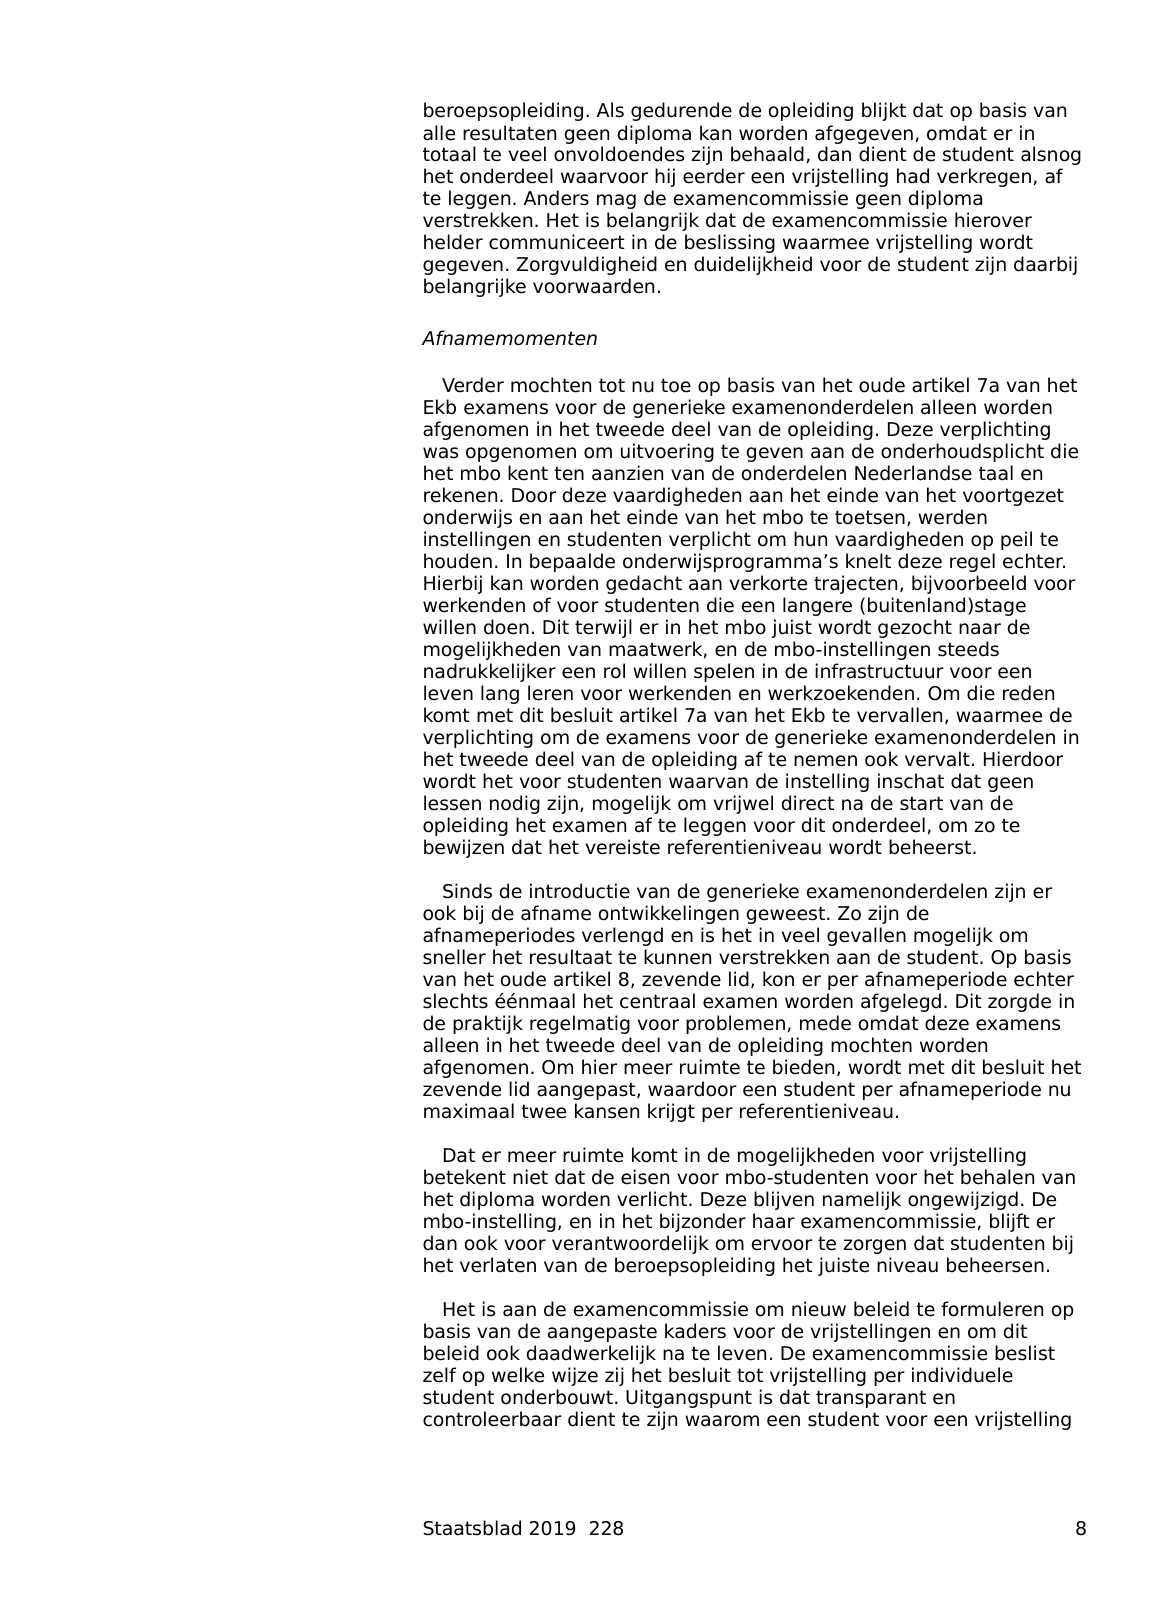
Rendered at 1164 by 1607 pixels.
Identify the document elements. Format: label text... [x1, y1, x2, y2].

subtitle Afnamemomenten [422, 328, 1087, 350]
text Verder mochten tot nu toe op basis van het oude artikel 7a van het Ekb examens voor de generieke examenonderdelen alleen worden afgenomen in het tweede deel van de opleiding. Deze verplichting was opgenomen om uitvoering te geven aan de onderhoudsplicht die het mbo kent ten aanzien van de onderdelen Nederlandse taal en rekenen. Door deze vaardigheden aan het einde van het voortgezet onderwijs en aan het einde van het mbo te toetsen, werden instellingen en studenten verplicht om hun vaardigheden op peil te houden. In bepaalde onderwijsprogramma’s knelt deze regel echter. Hierbij kan worden gedacht aan verkorte trajecten, bijvoorbeeld voor werkenden of voor studenten die een langere (buitenland)stage willen doen. Dit terwijl er in het mbo juist wordt gezocht naar de mogelijkheden van maatwerk, en de mbo-instellingen steeds nadrukkelijker een rol willen spelen in de infrastructuur voor een leven lang leren voor werkenden en werkzoekenden. Om die reden komt met dit besluit artikel 7a van het Ekb te vervallen, waarmee de verplichting om de examens voor de generieke examenonderdelen in het tweede deel van de opleiding af te nemen ook vervalt. Hierdoor wordt het voor studenten waarvan de instelling inschat dat geen lessen nodig zijn, mogelijk om vrijwel direct na de start van de opleiding het examen af te leggen voor dit onderdeel, om zo te bewijzen dat het vereiste referentieniveau wordt beheerst. [422, 375, 1087, 859]
text Sinds de introductie van de generieke examenonderdelen zijn er ook bij de afname ontwikkelingen geweest. Zo zijn de afnameperiodes verlengd en is het in veel gevallen mogelijk om sneller het resultaat te kunnen verstrekken aan de student. Op basis van het oude artikel 8, zevende lid, kon er per afnameperiode echter slechts éénmaal het centraal examen worden afgelegd. Dit zorgde in de praktijk regelmatig voor problemen, mede omdat deze examens alleen in het tweede deel van de opleiding mochten worden afgenomen. Om hier meer ruimte te bieden, wordt met dit besluit het zevende lid aangepast, waardoor een student per afnameperiode nu maximaal twee kansen krijgt per referentieniveau. [422, 881, 1087, 1123]
text Het is aan de examencommissie om nieuw beleid te formuleren op basis van de aangepaste kaders voor de vrijstellingen en om dit beleid ook daadwerkelijk na te leven. De examencommissie beslist zelf op welke wijze zij het besluit tot vrijstelling per individuele student onderbouwt. Uitgangspunt is dat transparant en controleerbaar dient te zijn waarom een student voor een vrijstelling [422, 1299, 1087, 1431]
text beroepsopleiding. Als gedurende de opleiding blijkt dat op basis van alle resultaten geen diploma kan worden afgegeven, omdat er in totaal te veel onvoldoendes zijn behaald, dan dient de student alsnog het onderdeel waarvoor hij eerder een vrijstelling had verkregen, af te leggen. Anders mag de examencommissie geen diploma verstrekken. Het is belangrijk dat de examencommissie hierover helder communiceert in de beslissing waarmee vrijstelling wordt gegeven. Zorgvuldigheid en duidelijkheid voor de student zijn daarbij belangrijke voorwaarden. [422, 100, 1087, 298]
text Dat er meer ruimte komt in de mogelijkheden voor vrijstelling betekent niet dat de eisen voor mbo-studenten voor het behalen van het diploma worden verlicht. Deze blijven namelijk ongewijzigd. De mbo-instelling, en in het bijzonder haar examencommissie, blijft er dan ook voor verantwoordelijk om ervoor te zorgen dat studenten bij het verlaten van de beroepsopleiding het juiste niveau beheersen. [422, 1145, 1087, 1277]
